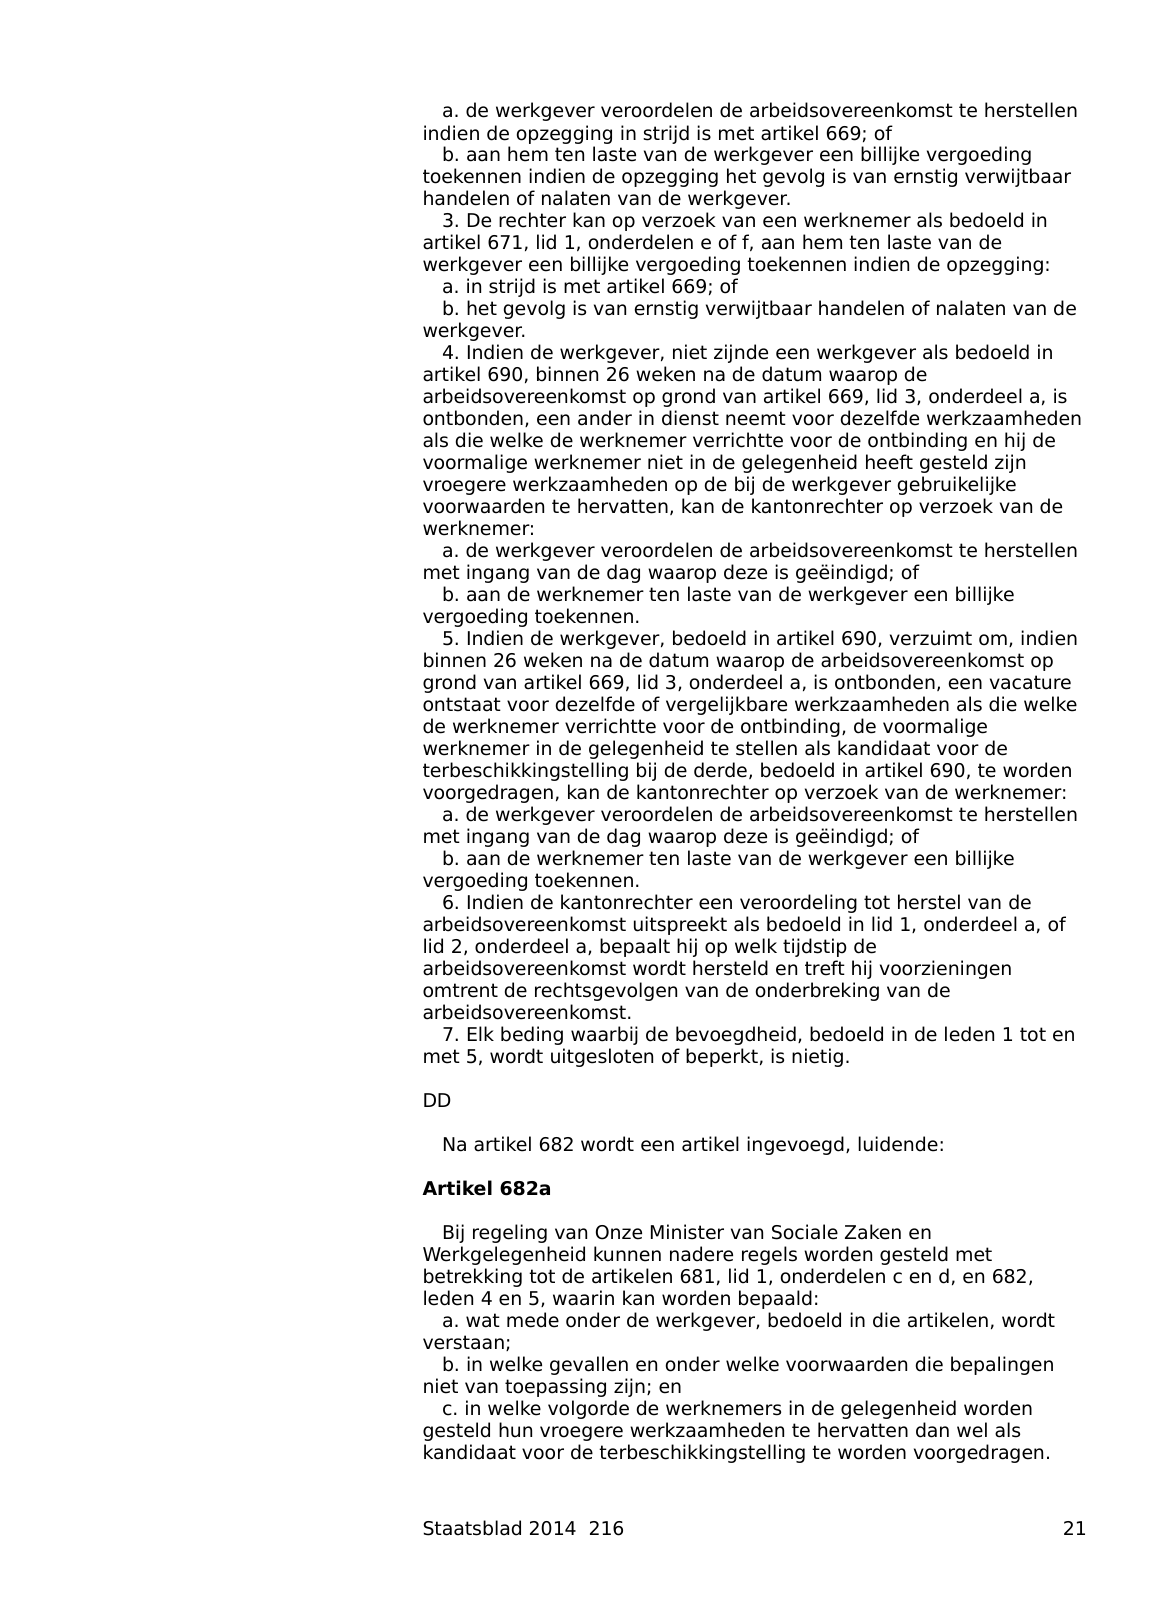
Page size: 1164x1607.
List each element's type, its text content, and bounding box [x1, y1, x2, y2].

text 3. De rechter kan op verzoek van een werknemer als bedoeld in artikel 671, lid 1, onderdelen e of f, aan hem ten laste van de werkgever een billijke vergoeding toekennen indien de opzegging: [422, 210, 1087, 276]
text a. in strijd is met artikel 669; of [422, 276, 1087, 298]
text c. in welke volgorde de werknemers in de gelegenheid worden gesteld hun vroegere werkzaamheden te hervatten dan wel als kandidaat voor de terbeschikkingstelling te worden voorgedragen. [422, 1398, 1087, 1464]
text b. in welke gevallen en onder welke voorwaarden die bepalingen niet van toepassing zijn; en [422, 1354, 1087, 1398]
subtitle Artikel 682a [422, 1178, 1087, 1200]
text DD [422, 1090, 1087, 1112]
text a. de werkgever veroordelen de arbeidsovereenkomst te herstellen indien de opzegging in strijd is met artikel 669; of [422, 100, 1087, 144]
text a. de werkgever veroordelen de arbeidsovereenkomst te herstellen met ingang van de dag waarop deze is geëindigd; of [422, 540, 1087, 584]
text b. aan de werknemer ten laste van de werkgever een billijke vergoeding toekennen. [422, 848, 1087, 892]
text b. het gevolg is van ernstig verwijtbaar handelen of nalaten van de werkgever. [422, 298, 1087, 342]
text b. aan de werknemer ten laste van de werkgever een billijke vergoeding toekennen. [422, 584, 1087, 628]
text a. de werkgever veroordelen de arbeidsovereenkomst te herstellen met ingang van de dag waarop deze is geëindigd; of [422, 804, 1087, 848]
text 7. Elk beding waarbij de bevoegdheid, bedoeld in de leden 1 tot en met 5, wordt uitgesloten of beperkt, is nietig. [422, 1023, 1087, 1067]
text 5. Indien de werkgever, bedoeld in artikel 690, verzuimt om, indien binnen 26 weken na de datum waarop de arbeidsovereenkomst op grond van artikel 669, lid 3, onderdeel a, is ontbonden, een vacature ontstaat voor dezelfde of vergelijkbare werkzaamheden als die welke de werknemer verrichtte voor de ontbinding, de voormalige werknemer in de gelegenheid te stellen als kandidaat voor de terbeschikkingstelling bij de derde, bedoeld in artikel 690, te worden voorgedragen, kan de kantonrechter op verzoek van de werknemer: [422, 628, 1087, 804]
text a. wat mede onder de werkgever, bedoeld in die artikelen, wordt verstaan; [422, 1310, 1087, 1354]
text Na artikel 682 wordt een artikel ingevoegd, luidende: [422, 1134, 1087, 1156]
text b. aan hem ten laste van de werkgever een billijke vergoeding toekennen indien de opzegging het gevolg is van ernstig verwijtbaar handelen of nalaten van de werkgever. [422, 144, 1087, 210]
text 4. Indien de werkgever, niet zijnde een werkgever als bedoeld in artikel 690, binnen 26 weken na de datum waarop de arbeidsovereenkomst op grond van artikel 669, lid 3, onderdeel a, is ontbonden, een ander in dienst neemt voor dezelfde werkzaamheden als die welke de werknemer verrichtte voor de ontbinding en hij de voormalige werknemer niet in de gelegenheid heeft gesteld zijn vroegere werkzaamheden op de bij de werkgever gebruikelijke voorwaarden te hervatten, kan de kantonrechter op verzoek van de werknemer: [422, 342, 1087, 540]
text 6. Indien de kantonrechter een veroordeling tot herstel van de arbeidsovereenkomst uitspreekt als bedoeld in lid 1, onderdeel a, of lid 2, onderdeel a, bepaalt hij op welk tijdstip de arbeidsovereenkomst wordt hersteld en treft hij voorzieningen omtrent de rechtsgevolgen van de onderbreking van de arbeidsovereenkomst. [422, 892, 1087, 1023]
text Bij regeling van Onze Minister van Sociale Zaken en Werkgelegenheid kunnen nadere regels worden gesteld met betrekking tot de artikelen 681, lid 1, onderdelen c en d, en 682, leden 4 en 5, waarin kan worden bepaald: [422, 1222, 1087, 1310]
